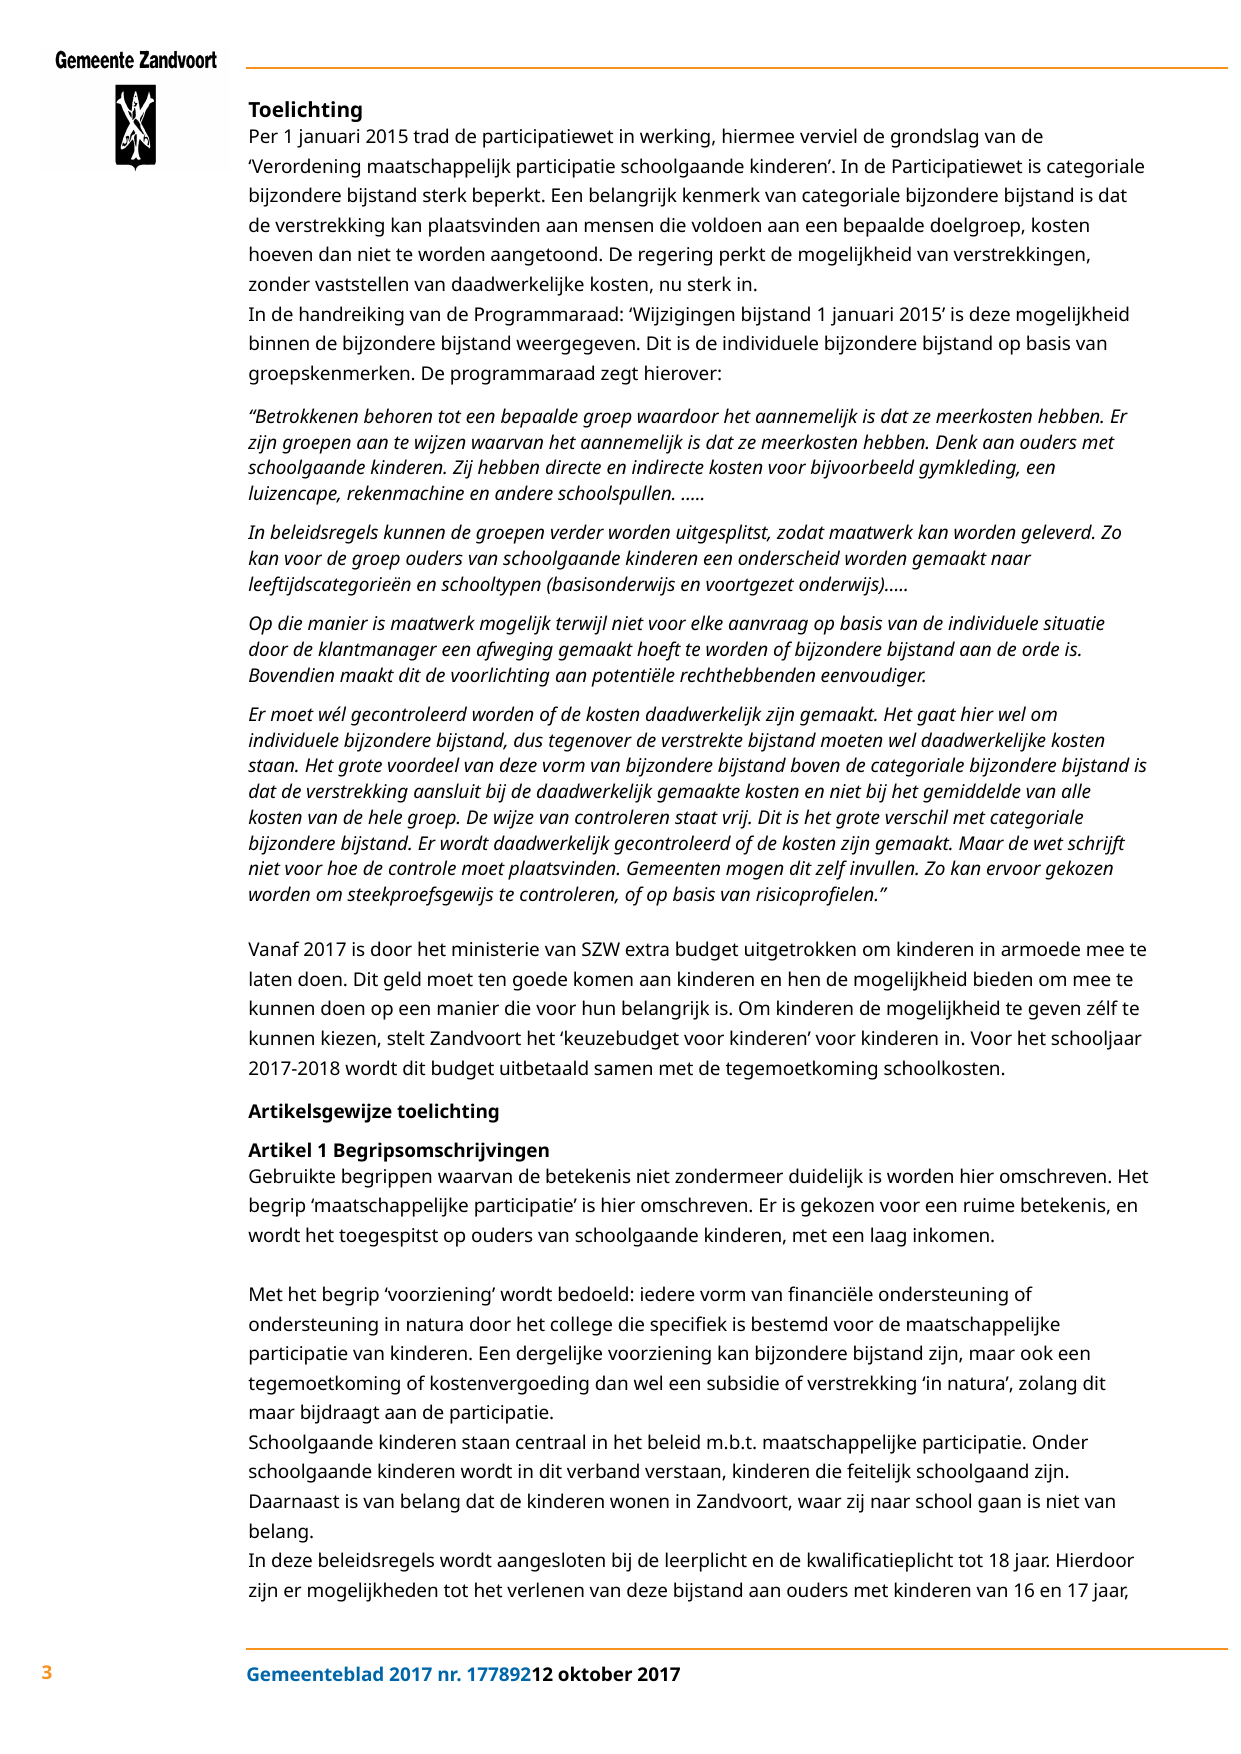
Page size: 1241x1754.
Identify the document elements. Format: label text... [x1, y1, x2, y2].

text Met het begrip ‘voorziening’ wordt bedoeld: iedere vorm van financiële ondersteuning of ondersteuning in natura door het college die specifiek is bestemd voor de maatschappelijke participatie van kinderen. Een dergelijke voorziening kan bijzondere bijstand zijn, maar ook een tegemoetkoming of kostenvergoeding dan wel een subsidie of verstrekking ‘in natura’, zolang dit maar bijdraagt aan de participatie. [248, 1281, 1152, 1425]
text Artikel 1 Begripsomschrijvingen [248, 1137, 1152, 1163]
picture [41, 47, 231, 172]
text In de handreiking van de Programmaraad: ‘Wijzigingen bijstand 1 januari 2015’ is deze mogelijkheid binnen de bijzondere bijstand weergegeven. Dit is de individuele bijzondere bijstand op basis van groepskenmerken. De programmaraad zegt hierover: [248, 301, 1152, 386]
text Per 1 januari 2015 trad de participatiewet in werking, hiermee verviel de grondslag van de ‘Verordening maatschappelijk participatie schoolgaande kinderen’. In de Participatiewet is categoriale bijzondere bijstand sterk beperkt. Een belangrijk kenmerk van categoriale bijzondere bijstand is dat de verstrekking kan plaatsvinden aan mensen die voldoen aan een bepaalde doelgroep, kosten hoeven dan niet te worden aangetoond. De regering perkt de mogelijkheid van verstrekkingen, zonder vaststellen van daadwerkelijke kosten, nu sterk in. [248, 123, 1152, 297]
text “Betrokkenen behoren tot een bepaalde groep waardoor het aannemelijk is dat ze meerkosten hebben. Er zijn groepen aan te wijzen waarvan het aannemelijk is dat ze meerkosten hebben. Denk aan ouders met schoolgaande kinderen. Zij hebben directe en indirecte kosten voor bijvoorbeeld gymkleding, een luizencape, rekenmachine en andere schoolspullen. ….. [248, 403, 1152, 506]
text In deze beleidsregels wordt aangesloten bij de leerplicht en de kwalificatieplicht tot 18 jaar. Hierdoor zijn er mogelijkheden tot het verlenen van deze bijstand aan ouders met kinderen van 16 en 17 jaar, [248, 1547, 1152, 1603]
text In beleidsregels kunnen de groepen verder worden uitgesplitst, zodat maatwerk kan worden geleverd. Zo kan voor de groep ouders van schoolgaande kinderen een onderscheid worden gemaakt naar leeftijdscategorieën en schooltypen (basisonderwijs en voortgezet onderwijs)….. [248, 519, 1152, 597]
text Er moet wél gecontroleerd worden of de kosten daadwerkelijk zijn gemaakt. Het gaat hier wel om individuele bijzondere bijstand, dus tegenover de verstrekte bijstand moeten wel daadwerkelijke kosten staan. Het grote voordeel van deze vorm van bijzondere bijstand boven de categoriale bijzondere bijstand is dat de verstrekking aansluit bij de daadwerkelijk gemaakte kosten en niet bij het gemiddelde van alle kosten van de hele groep. De wijze van controleren staat vrij. Dit is het grote verschil met categoriale bijzondere bijstand. Er wordt daadwerkelijk gecontroleerd of de kosten zijn gemaakt. Maar de wet schrijft niet voor hoe de controle moet plaatsvinden. Gemeenten mogen dit zelf invullen. Zo kan ervoor gekozen worden om steekproefsgewijs te controleren, of op basis van risicoprofielen.” [248, 701, 1152, 907]
text Toelichting [248, 95, 1152, 123]
text Vanaf 2017 is door het ministerie van SZW extra budget uitgetrokken om kinderen in armoede mee te laten doen. Dit geld moet ten goede komen aan kinderen en hen de mogelijkheid bieden om mee te kunnen doen op een manier die voor hun belangrijk is. Om kinderen de mogelijkheid te geven zélf te kunnen kiezen, stelt Zandvoort het ‘keuzebudget voor kinderen’ voor kinderen in. Voor het schooljaar 2017-2018 wordt dit budget uitbetaald samen met de tegemoetkoming schoolkosten. [248, 936, 1152, 1081]
text Artikelsgewijze toelichting [248, 1098, 1152, 1124]
text Schoolgaande kinderen staan centraal in het beleid m.b.t. maatschappelijke participatie. Onder schoolgaande kinderen wordt in dit verband verstaan, kinderen die feitelijk schoolgaand zijn. Daarnaast is van belang dat de kinderen wonen in Zandvoort, waar zij naar school gaan is niet van belang. [248, 1429, 1152, 1544]
text Gebruikte begrippen waarvan de betekenis niet zondermeer duidelijk is worden hier omschreven. Het begrip ‘maatschappelijke participatie’ is hier omschreven. Er is gekozen voor een ruime betekenis, en wordt het toegespitst op ouders van schoolgaande kinderen, met een laag inkomen. [248, 1163, 1152, 1248]
text Op die manier is maatwerk mogelijk terwijl niet voor elke aanvraag op basis van de individuele situatie door de klantmanager een afweging gemaakt hoeft te worden of bijzondere bijstand aan de orde is. Bovendien maakt dit de voorlichting aan potentiële rechthebbenden eenvoudiger. [248, 610, 1152, 687]
